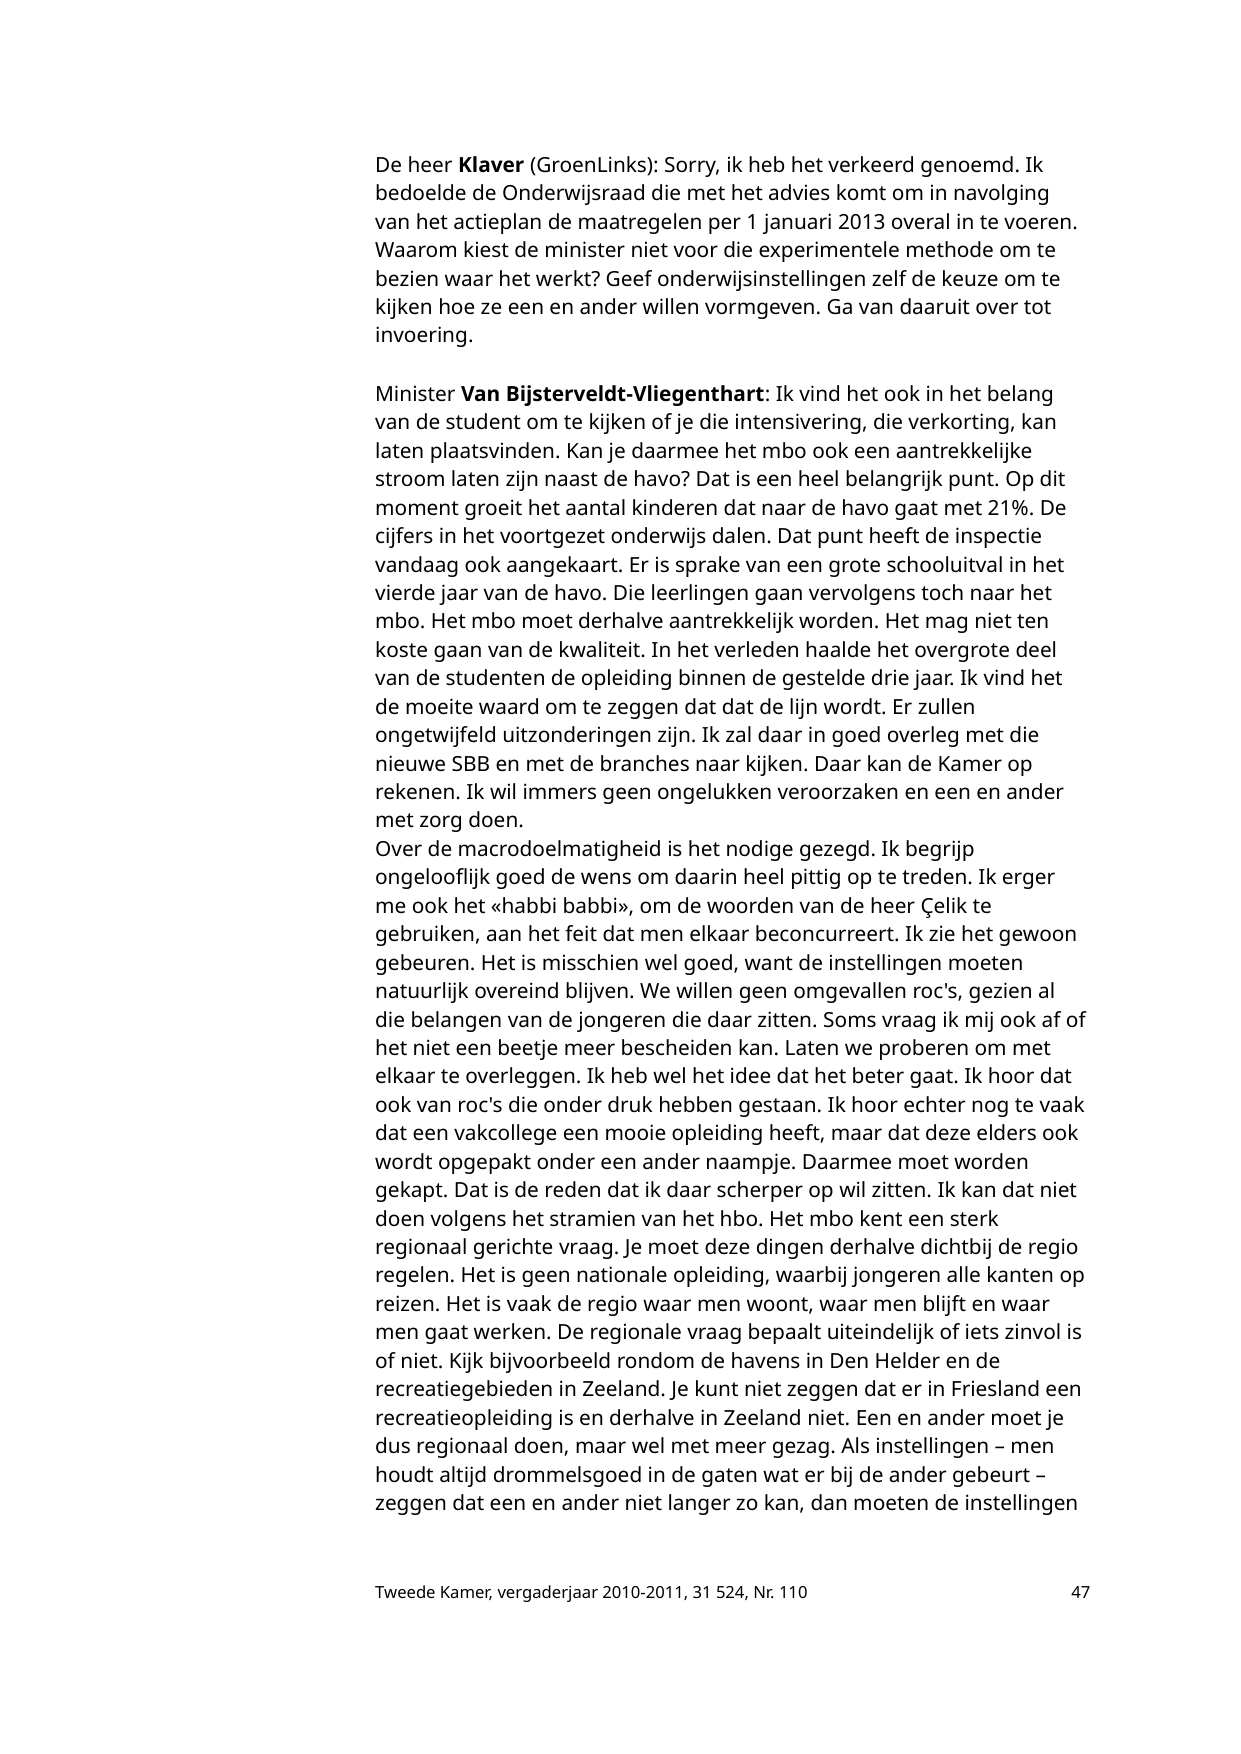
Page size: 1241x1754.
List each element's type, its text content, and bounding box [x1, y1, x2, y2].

text De heer Klaver (GroenLinks): Sorry, ik heb het verkeerd genoemd. Ik bedoelde de Onderwijsraad die met het advies komt om in navolging van het actieplan de maatregelen per 1 januari 2013 overal in te voeren. Waarom kiest de minister niet voor die experimentele methode om te bezien waar het werkt? Geef onderwijsinstellingen zelf de keuze om te kijken hoe ze een en ander willen vormgeven. Ga van daaruit over tot invoering. [375, 150, 1090, 349]
text Over de macrodoelmatigheid is het nodige gezegd. Ik begrijp ongelooflijk goed de wens om daarin heel pittig op te treden. Ik erger me ook het «habbi babbi», om de woorden van de heer Çelik te gebruiken, aan het feit dat men elkaar beconcurreert. Ik zie het gewoon gebeuren. Het is misschien wel goed, want de instellingen moeten natuurlijk overeind blijven. We willen geen omgevallen roc's, gezien al die belangen van de jongeren die daar zitten. Soms vraag ik mij ook af of het niet een beetje meer bescheiden kan. Laten we proberen om met elkaar te overleggen. Ik heb wel het idee dat het beter gaat. Ik hoor dat ook van roc's die onder druk hebben gestaan. Ik hoor echter nog te vaak dat een vakcollege een mooie opleiding heeft, maar dat deze elders ook wordt opgepakt onder een ander naampje. Daarmee moet worden gekapt. Dat is de reden dat ik daar scherper op wil zitten. Ik kan dat niet doen volgens het stramien van het hbo. Het mbo kent een sterk regionaal gerichte vraag. Je moet deze dingen derhalve dichtbij de regio regelen. Het is geen nationale opleiding, waarbij jongeren alle kanten op reizen. Het is vaak de regio waar men woont, waar men blijft en waar men gaat werken. De regionale vraag bepaalt uiteindelijk of iets zinvol is of niet. Kijk bijvoorbeeld rondom de havens in Den Helder en de recreatiegebieden in Zeeland. Je kunt niet zeggen dat er in Friesland een recreatieopleiding is en derhalve in Zeeland niet. Een en ander moet je dus regionaal doen, maar wel met meer gezag. Als instellingen – men houdt altijd drommelsgoed in de gaten wat er bij de ander gebeurt – zeggen dat een en ander niet langer zo kan, dan moeten de instellingen [375, 834, 1090, 1517]
text Minister Van Bijsterveldt-Vliegenthart: Ik vind het ook in het belang van de student om te kijken of je die intensivering, die verkorting, kan laten plaatsvinden. Kan je daarmee het mbo ook een aantrekkelijke stroom laten zijn naast de havo? Dat is een heel belangrijk punt. Op dit moment groeit het aantal kinderen dat naar de havo gaat met 21%. De cijfers in het voortgezet onderwijs dalen. Dat punt heeft de inspectie vandaag ook aangekaart. Er is sprake van een grote schooluitval in het vierde jaar van de havo. Die leerlingen gaan vervolgens toch naar het mbo. Het mbo moet derhalve aantrekkelijk worden. Het mag niet ten koste gaan van de kwaliteit. In het verleden haalde het overgrote deel van de studenten de opleiding binnen de gestelde drie jaar. Ik vind het de moeite waard om te zeggen dat dat de lijn wordt. Er zullen ongetwijfeld uitzonderingen zijn. Ik zal daar in goed overleg met die nieuwe SBB en met de branches naar kijken. Daar kan de Kamer op rekenen. Ik wil immers geen ongelukken veroorzaken en een en ander met zorg doen. [375, 379, 1090, 834]
